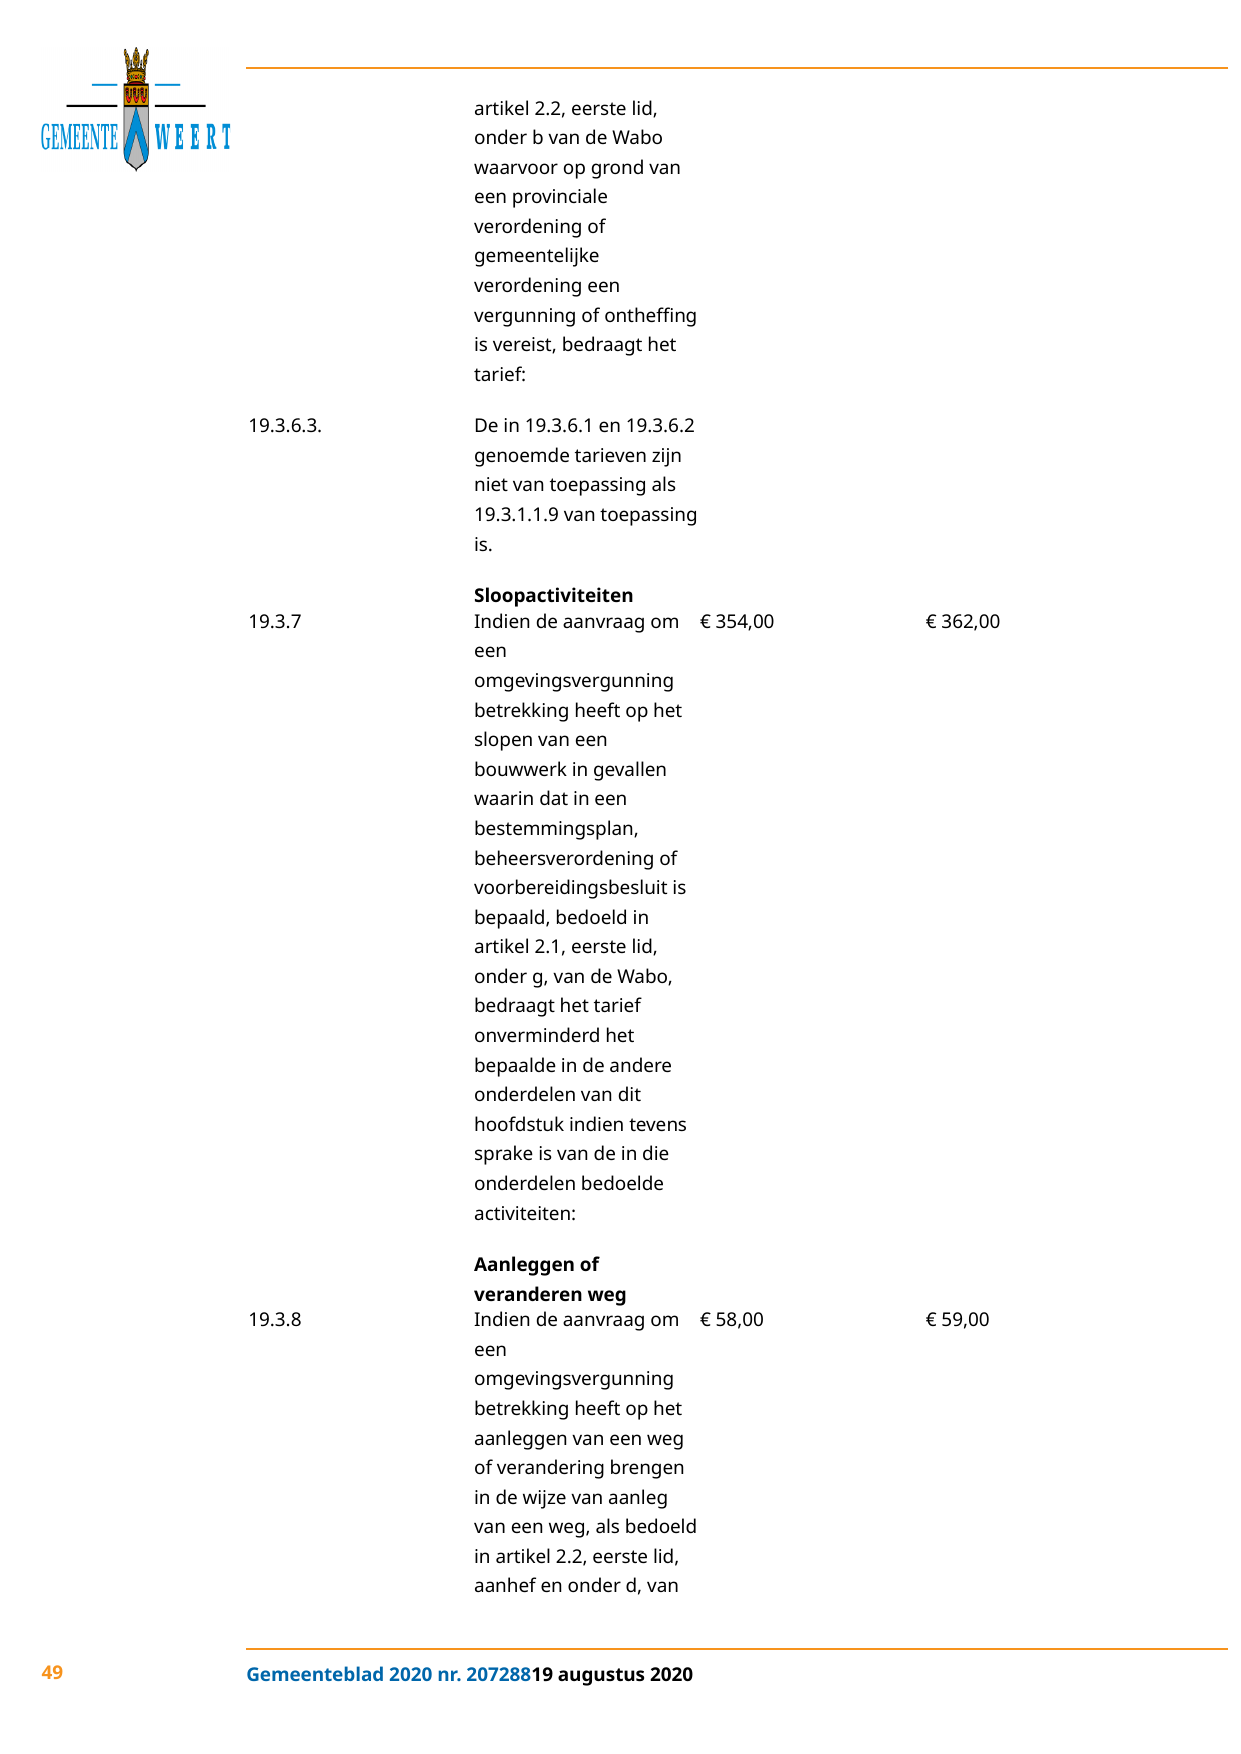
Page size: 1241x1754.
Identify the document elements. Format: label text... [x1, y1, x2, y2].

table_cell [248, 557, 474, 582]
table_cell [926, 557, 1152, 582]
table_cell [248, 95, 474, 387]
table_cell [248, 1225, 474, 1251]
table_cell [700, 413, 926, 557]
table_cell [926, 582, 1152, 608]
table_cell [700, 387, 926, 412]
table_cell [926, 413, 1152, 557]
table_cell [248, 1251, 474, 1306]
table_cell [926, 1251, 1152, 1306]
table_cell [474, 387, 700, 412]
table_cell artikel 2.2, eerste lid, onder b van de Wabo waarvoor op grond van een provinciale verordening of gemeentelijke verordening een vergunning of ontheffing is vereist, bedraagt het tarief: [474, 95, 700, 387]
picture [41, 47, 231, 172]
table_cell € 58,00 [700, 1306, 926, 1598]
table_cell € 354,00 [700, 608, 926, 1225]
table_cell Aanleggen of veranderen weg [474, 1251, 700, 1306]
table_cell [700, 1225, 926, 1251]
table_cell [700, 95, 926, 387]
table_cell [474, 557, 700, 582]
table_cell 19.3.8 [248, 1306, 474, 1598]
table_cell [926, 1225, 1152, 1251]
table_cell [700, 557, 926, 582]
table_cell [474, 1225, 700, 1251]
table_cell Indien de aanvraag om een omgevingsvergunning betrekking heeft op het aanleggen van een weg of verandering brengen in de wijze van aanleg van een weg, als bedoeld in artikel 2.2, eerste lid, aanhef en onder d, van [474, 1306, 700, 1598]
table_cell 19.3.6.3. [248, 413, 474, 557]
table_cell Sloopactiviteiten [474, 582, 700, 608]
table_cell [700, 1251, 926, 1306]
table_cell [926, 387, 1152, 412]
table_cell [248, 582, 474, 608]
table_cell [248, 387, 474, 412]
table_cell [926, 95, 1152, 387]
table_cell Indien de aanvraag om een omgevingsvergunning betrekking heeft op het slopen van een bouwwerk in gevallen waarin dat in een bestemmingsplan, beheersverordening of voorbereidingsbesluit is bepaald, bedoeld in artikel 2.1, eerste lid, onder g, van de Wabo, bedraagt het tarief onverminderd het bepaalde in de andere onderdelen van dit hoofdstuk indien tevens sprake is van de in die onderdelen bedoelde activiteiten: [474, 608, 700, 1225]
table_cell € 362,00 [926, 608, 1152, 1225]
table_cell [700, 582, 926, 608]
table_cell 19.3.7 [248, 608, 474, 1225]
table_cell € 59,00 [926, 1306, 1152, 1598]
table_cell De in 19.3.6.1 en 19.3.6.2 genoemde tarieven zijn niet van toepassing als 19.3.1.1.9 van toepassing is. [474, 413, 700, 557]
